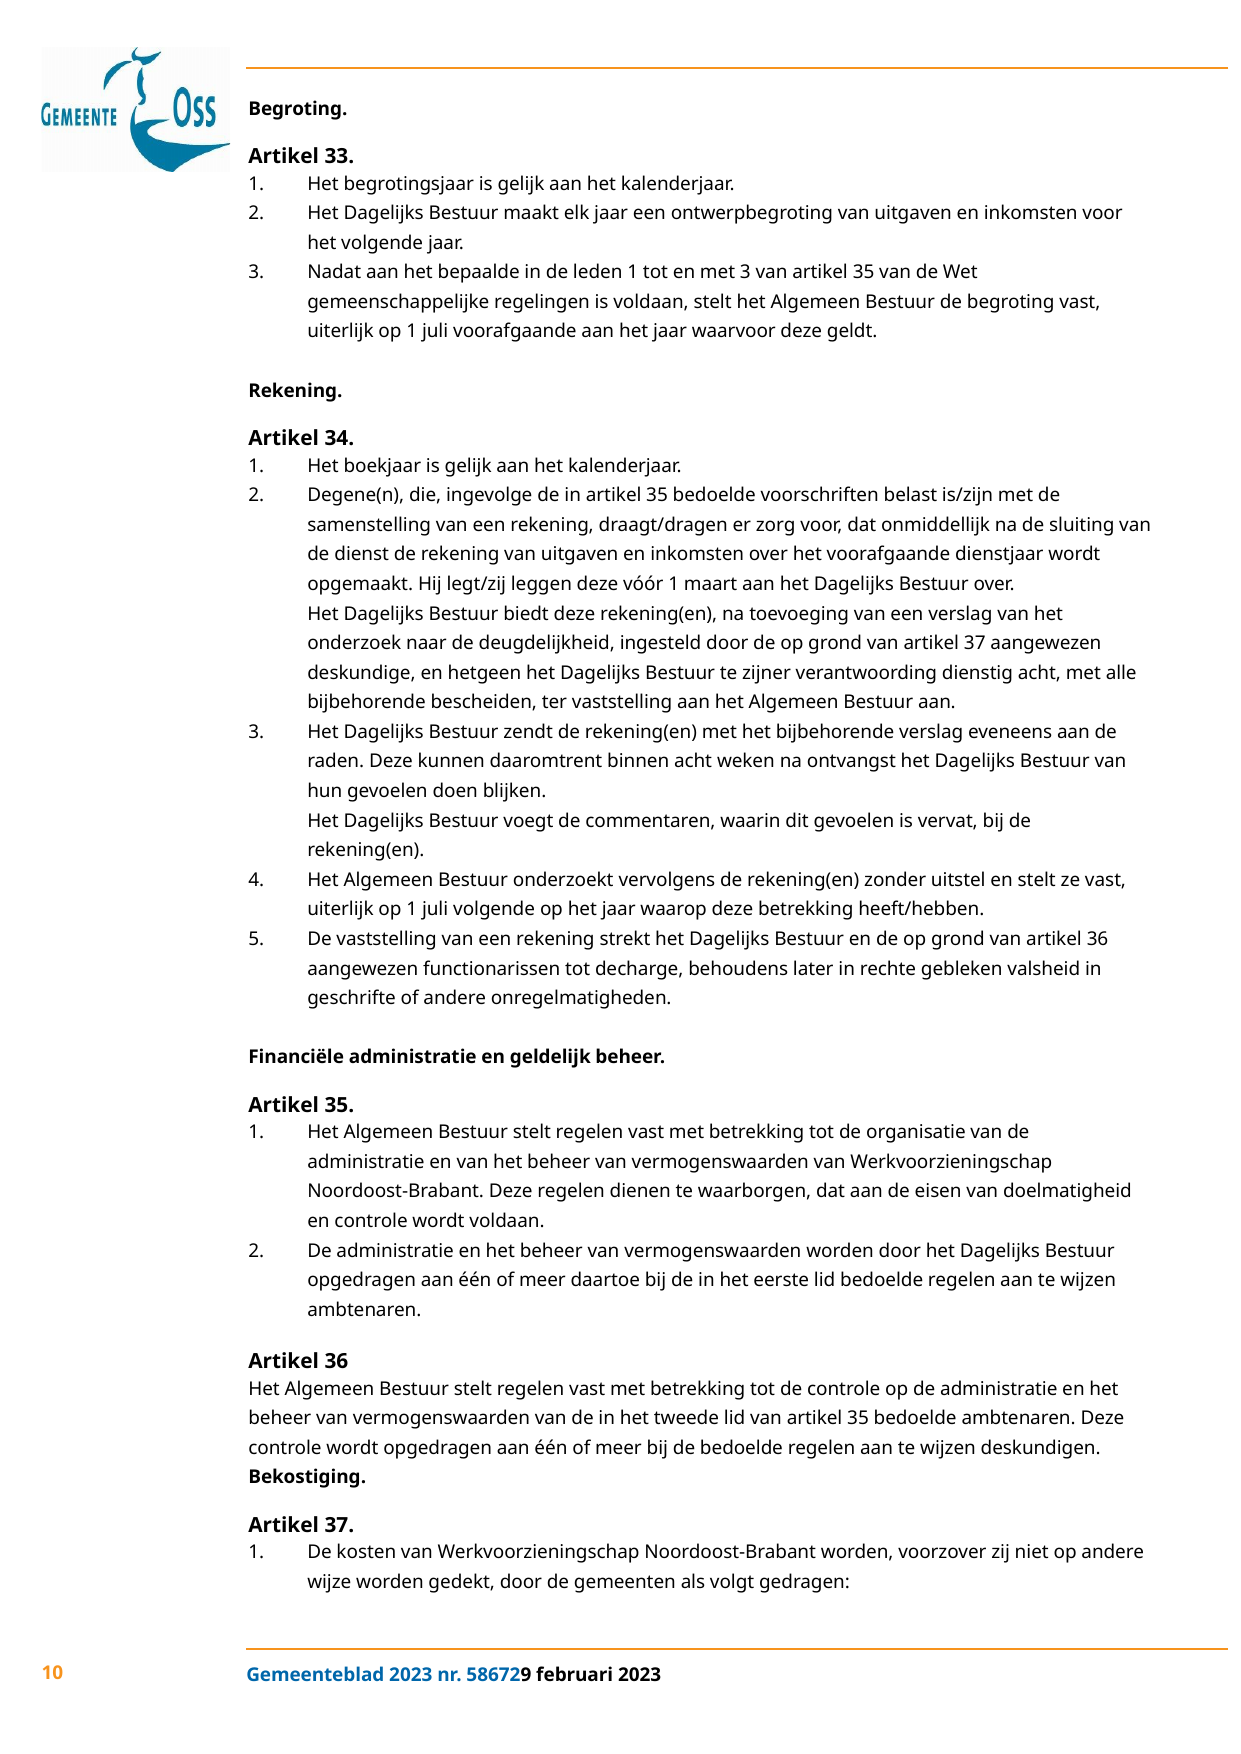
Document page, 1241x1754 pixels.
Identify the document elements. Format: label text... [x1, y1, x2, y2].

list Het Dagelijks Bestuur biedt deze rekening(en), na toevoeging van een verslag van het onderzoek naar de deugdelijkheid, ingesteld door de op grond van artikel 37 aangewezen deskundige, en hetgeen het Dagelijks Bestuur te zijner verantwoording dienstig acht, met alle bijbehorende bescheiden, ter vaststelling aan het Algemeen Bestuur aan. [248, 600, 1152, 714]
list Het Dagelijks Bestuur zendt de rekening(en) met het bijbehorende verslag eveneens aan de raden. Deze kunnen daaromtrent binnen acht weken na ontvangst het Dagelijks Bestuur van hun gevoelen doen blijken. [248, 718, 1152, 803]
list Het Dagelijks Bestuur maakt elk jaar een ontwerpbegroting van uitgaven en inkomsten voor het volgende jaar. [248, 199, 1152, 255]
text Bekostiging. [248, 1464, 1152, 1489]
list Nadat aan het bepaalde in de leden 1 tot en met 3 van artikel 35 van de Wet gemeenschappelijke regelingen is voldaan, stelt het Algemeen Bestuur de begroting vast, uiterlijk op 1 juli voorafgaande aan het jaar waarvoor deze geldt. [248, 258, 1152, 343]
text Artikel 37. [248, 1510, 1152, 1539]
text Artikel 33. [248, 141, 1152, 170]
list Het Algemeen Bestuur onderzoekt vervolgens de rekening(en) zonder uitstel en stelt ze vast, uiterlijk op 1 juli volgende op het jaar waarop deze betrekking heeft/hebben. [248, 866, 1152, 921]
text Financiële administratie en geldelijk beheer. [248, 1043, 1152, 1069]
list De vaststelling van een rekening strekt het Dagelijks Bestuur en de op grond van artikel 36 aangewezen functionarissen tot decharge, behoudens later in rechte gebleken valsheid in geschrifte of andere onregelmatigheden. [248, 925, 1152, 1010]
text Artikel 36 [248, 1346, 1152, 1375]
text Begroting. [248, 95, 1152, 121]
list Het Dagelijks Bestuur voegt de commentaren, waarin dit gevoelen is vervat, bij de rekening(en). [248, 807, 1152, 862]
list Het boekjaar is gelijk aan het kalenderjaar. [248, 452, 1152, 478]
text Artikel 34. [248, 423, 1152, 452]
list Het Algemeen Bestuur stelt regelen vast met betrekking tot de organisatie van de administratie en van het beheer van vermogenswaarden van Werkvoorzieningschap Noordoost-Brabant. Deze regelen dienen te waarborgen, dat aan de eisen van doelmatigheid en controle wordt voldaan. [248, 1118, 1152, 1233]
list De administratie en het beheer van vermogenswaarden worden door het Dagelijks Bestuur opgedragen aan één of meer daartoe bij de in het eerste lid bedoelde regelen aan te wijzen ambtenaren. [248, 1237, 1152, 1322]
list De kosten van Werkvoorzieningschap Noordoost-Brabant worden, voorzover zij niet op andere wijze worden gedekt, door de gemeenten als volgt gedragen: [248, 1539, 1152, 1594]
text Artikel 35. [248, 1090, 1152, 1118]
text Rekening. [248, 377, 1152, 403]
list Degene(n), die, ingevolge de in artikel 35 bedoelde voorschriften belast is/zijn met de samenstelling van een rekening, draagt/dragen er zorg voor, dat onmiddellijk na de sluiting van de dienst de rekening van uitgaven en inkomsten over het voorafgaande dienstjaar wordt opgemaakt. Hij legt/zij leggen deze vóór 1 maart aan het Dagelijks Bestuur over. [248, 481, 1152, 596]
text Het Algemeen Bestuur stelt regelen vast met betrekking tot de controle op de administratie en het beheer van vermogenswaarden van de in het tweede lid van artikel 35 bedoelde ambtenaren. Deze controle wordt opgedragen aan één of meer bij de bedoelde regelen aan te wijzen deskundigen. [248, 1375, 1152, 1460]
picture [41, 47, 231, 172]
list Het begrotingsjaar is gelijk aan het kalenderjaar. [248, 170, 1152, 196]
